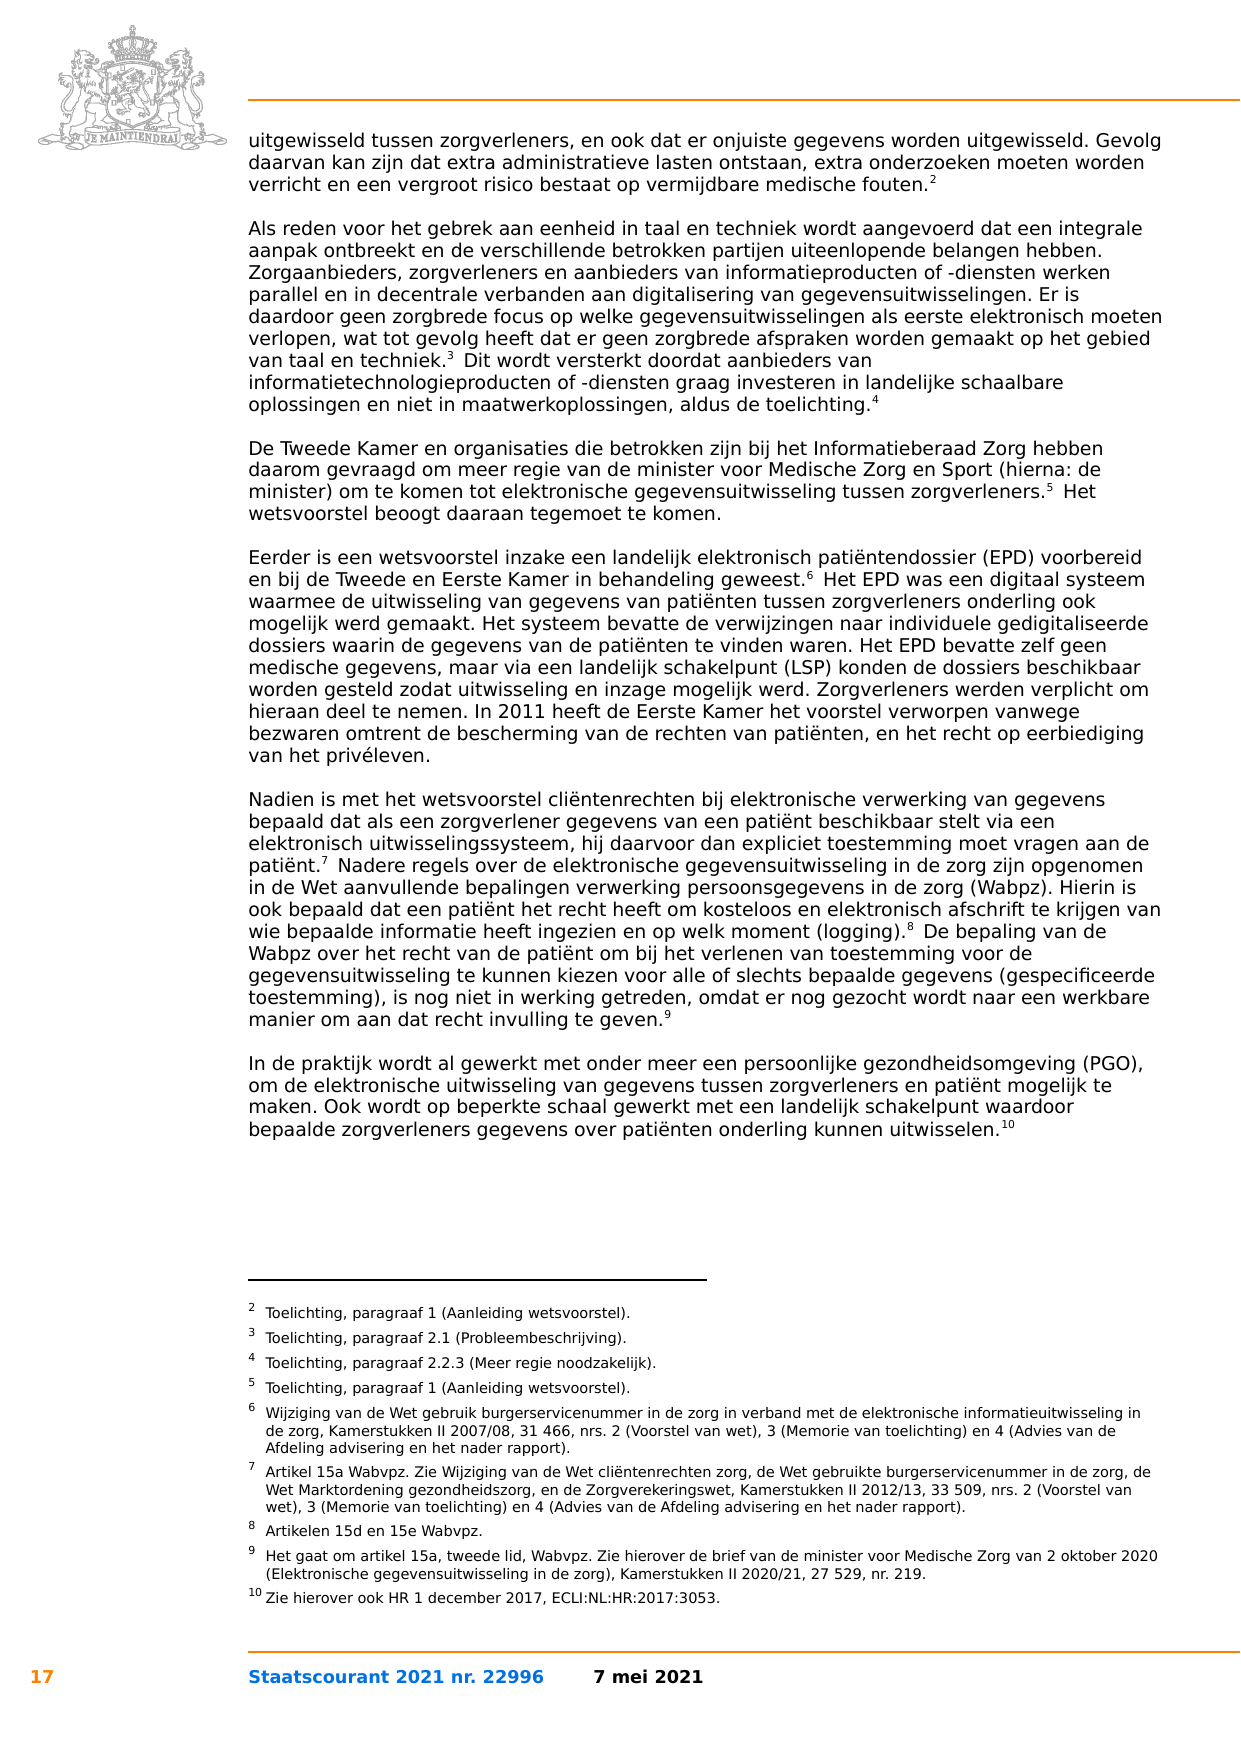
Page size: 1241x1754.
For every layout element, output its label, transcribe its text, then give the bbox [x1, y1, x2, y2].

picture [38, 25, 227, 150]
text Artikelen 15d en 15e Wabvpz. [248, 1519, 1163, 1541]
text In de praktijk wordt al gewerkt met onder meer een persoonlijke gezondheidsomgeving (PGO), om de elektronische uitwisseling van gegevens tussen zorgverleners en patiënt mogelijk te maken. Ook wordt op beperkte schaal gewerkt met een landelijk schakelpunt waardoor bepaalde zorgverleners gegevens over patiënten onderling kunnen uitwisselen. [248, 1052, 1163, 1140]
text Toelichting, paragraaf 2.1 (Probleembeschrijving). [248, 1326, 1163, 1348]
text Wijziging van de Wet gebruik burgerservicenummer in de zorg in verband met de elektronische informatieuitwisseling in de zorg, Kamerstukken II 2007/08, 31 466, nrs. 2 (Voorstel van wet), 3 (Memorie van toelichting) en 4 (Advies van de Afdeling advisering en het nader rapport). [248, 1401, 1163, 1457]
text Toelichting, paragraaf 1 (Aanleiding wetsvoorstel). [248, 1376, 1163, 1398]
text Zie hierover ook HR 1 december 2017, ECLI:NL:HR:2017:3053. [248, 1586, 1163, 1608]
text Het gaat om artikel 15a, tweede lid, Wabvpz. Zie hierover de brief van de minister voor Medische Zorg van 2 oktober 2020 (Elektronische gegevensuitwisseling in de zorg), Kamerstukken II 2020/21, 27 529, nr. 219. [248, 1544, 1163, 1583]
text De Tweede Kamer en organisaties die betrokken zijn bij het Informatieberaad Zorg hebben daarom gevraagd om meer regie van de minister voor Medische Zorg en Sport (hierna: de minister) om te komen tot elektronische gegevensuitwisseling tussen zorgverleners. Het wetsvoorstel beoogt daaraan tegemoet te komen. [248, 437, 1163, 525]
text uitgewisseld tussen zorgverleners, en ook dat er onjuiste gegevens worden uitgewisseld. Gevolg daarvan kan zijn dat extra administratieve lasten ontstaan, extra onderzoeken moeten worden verricht en een vergroot risico bestaat op vermijdbare medische fouten. [248, 130, 1163, 196]
text Artikel 15a Wabvpz. Zie Wijziging van de Wet cliëntenrechten zorg, de Wet gebruikte burgerservicenummer in de zorg, de Wet Marktordening gezondheidszorg, en de Zorgverekeringswet, Kamerstukken II 2012/13, 33 509, nrs. 2 (Voorstel van wet), 3 (Memorie van toelichting) en 4 (Advies van de Afdeling advisering en het nader rapport). [248, 1460, 1163, 1516]
text Eerder is een wetsvoorstel inzake een landelijk elektronisch patiëntendossier (EPD) voorbereid en bij de Tweede en Eerste Kamer in behandeling geweest. Het EPD was een digitaal systeem waarmee de uitwisseling van gegevens van patiënten tussen zorgverleners onderling ook mogelijk werd gemaakt. Het systeem bevatte de verwijzingen naar individuele gedigitaliseerde dossiers waarin de gegevens van de patiënten te vinden waren. Het EPD bevatte zelf geen medische gegevens, maar via een landelijk schakelpunt (LSP) konden de dossiers beschikbaar worden gesteld zodat uitwisseling en inzage mogelijk werd. Zorgverleners werden verplicht om hieraan deel te nemen. In 2011 heeft de Eerste Kamer het voorstel verworpen vanwege bezwaren omtrent de bescherming van de rechten van patiënten, en het recht op eerbiediging van het privéleven. [248, 547, 1163, 767]
text Toelichting, paragraaf 1 (Aanleiding wetsvoorstel). [248, 1301, 1163, 1323]
text Nadien is met het wetsvoorstel cliëntenrechten bij elektronische verwerking van gegevens bepaald dat als een zorgverlener gegevens van een patiënt beschikbaar stelt via een elektronisch uitwisselingssysteem, hij daarvoor dan expliciet toestemming moet vragen aan de patiënt. Nadere regels over de elektronische gegevensuitwisseling in de zorg zijn opgenomen in de Wet aanvullende bepalingen verwerking persoonsgegevens in de zorg (Wabpz). Hierin is ook bepaald dat een patiënt het recht heeft om kosteloos en elektronisch afschrift te krijgen van wie bepaalde informatie heeft ingezien en op welk moment (logging). De bepaling van de Wabpz over het recht van de patiënt om bij het verlenen van toestemming voor de gegevensuitwisseling te kunnen kiezen voor alle of slechts bepaalde gegevens (gespecificeerde toestemming), is nog niet in werking getreden, omdat er nog gezocht wordt naar een werkbare manier om aan dat recht invulling te geven. [248, 789, 1163, 1031]
text Toelichting, paragraaf 2.2.3 (Meer regie noodzakelijk). [248, 1351, 1163, 1373]
text Als reden voor het gebrek aan eenheid in taal en techniek wordt aangevoerd dat een integrale aanpak ontbreekt en de verschillende betrokken partijen uiteenlopende belangen hebben. Zorgaanbieders, zorgverleners en aanbieders van informatieproducten of -diensten werken parallel en in decentrale verbanden aan digitalisering van gegevensuitwisselingen. Er is daardoor geen zorgbrede focus op welke gegevensuitwisselingen als eerste elektronisch moeten verlopen, wat tot gevolg heeft dat er geen zorgbrede afspraken worden gemaakt op het gebied van taal en techniek. Dit wordt versterkt doordat aanbieders van informatietechnologieproducten of -diensten graag investeren in landelijke schaalbare oplossingen en niet in maatwerkoplossingen, aldus de toelichting. [248, 218, 1163, 416]
